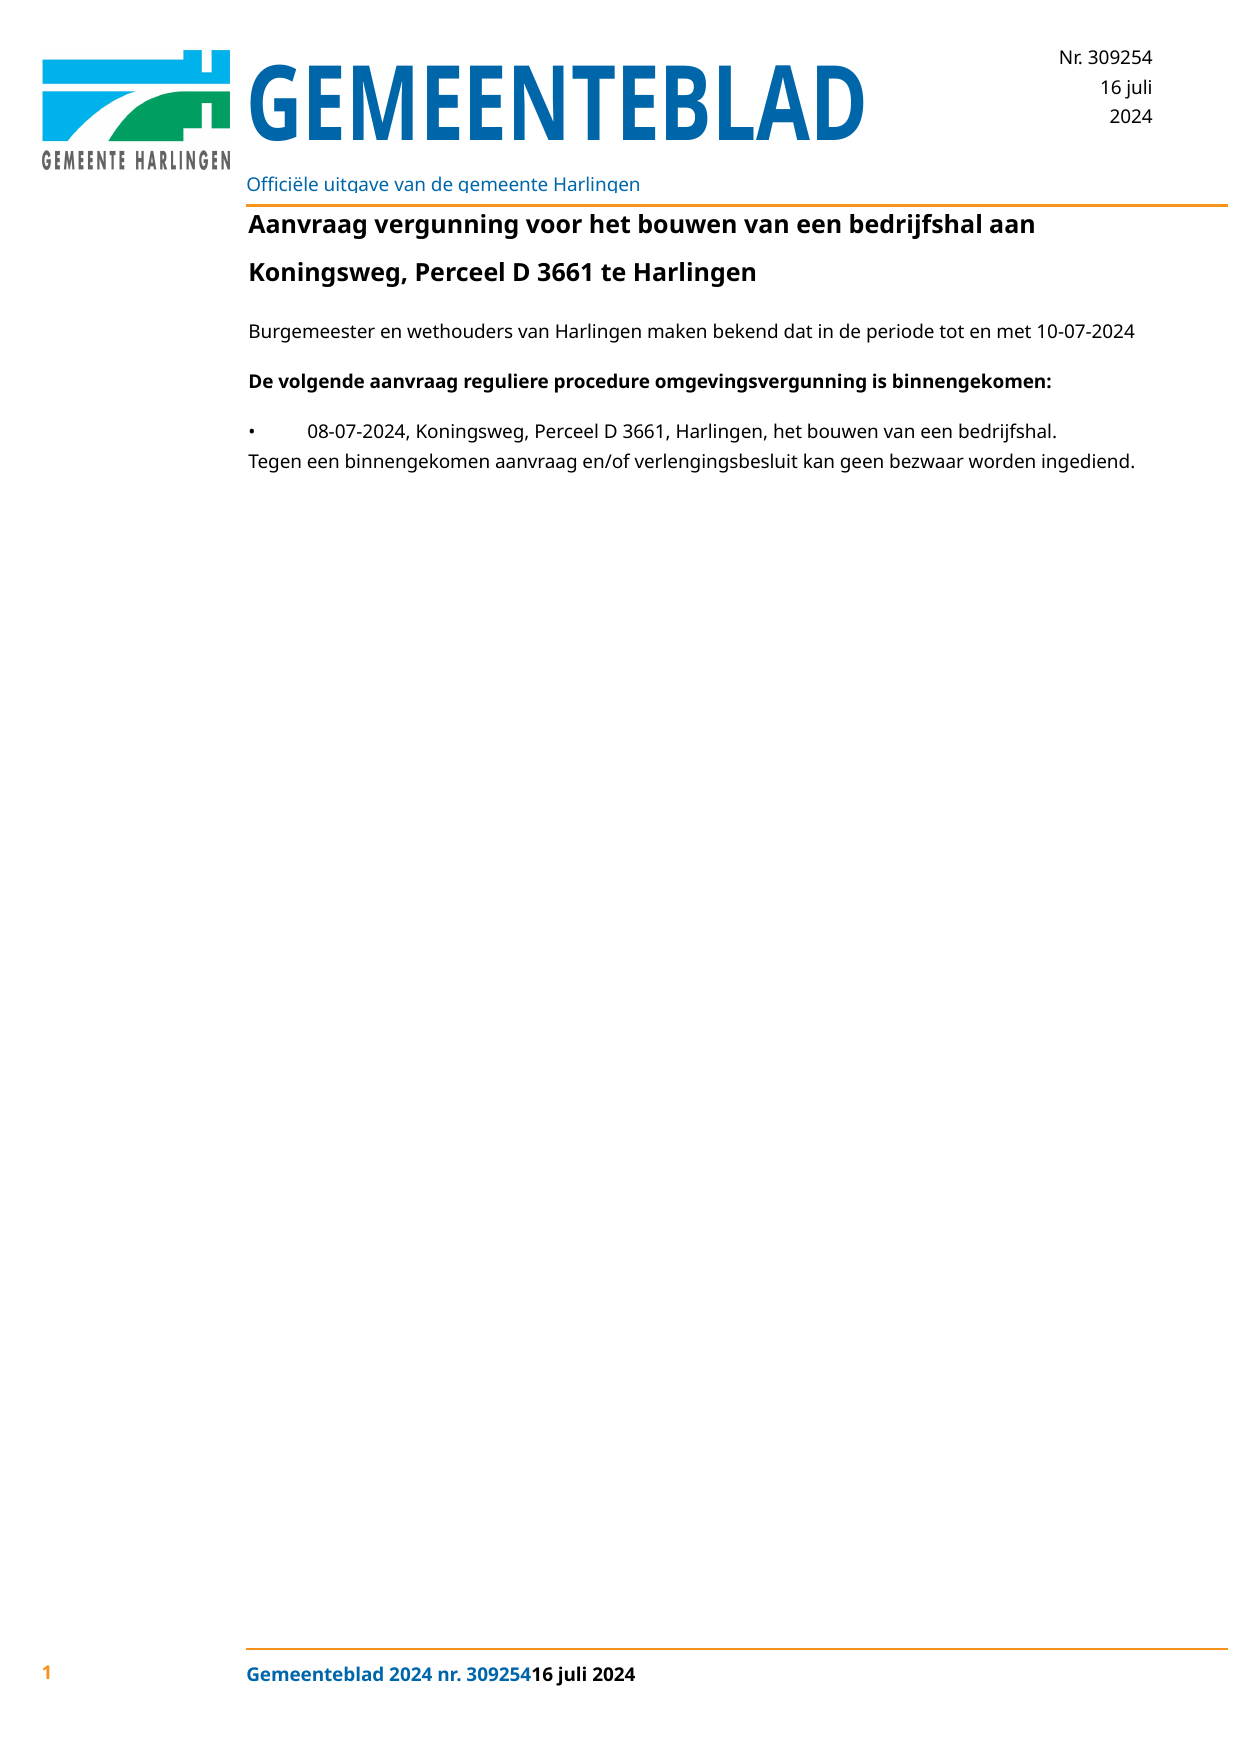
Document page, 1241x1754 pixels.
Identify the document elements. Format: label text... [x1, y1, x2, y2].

text Burgemeester en wethouders van Harlingen maken bekend dat in de periode tot en met 10-07-2024 [248, 318, 1152, 344]
text Tegen een binnengekomen aanvraag en/of verlengingsbesluit kan geen bezwaar worden ingediend. [248, 448, 1152, 474]
text Aanvraag vergunning voor het bouwen van een bedrijfshal aan Koningsweg, Perceel D 3661 te Harlingen [248, 207, 1152, 288]
text De volgende aanvraag reguliere procedure omgevingsvergunning is binnengekomen: [248, 368, 1152, 394]
picture [41, 47, 231, 172]
list 08-07-2024, Koningsweg, Perceel D 3661, Harlingen, het bouwen van een bedrijfshal. [248, 419, 1152, 444]
